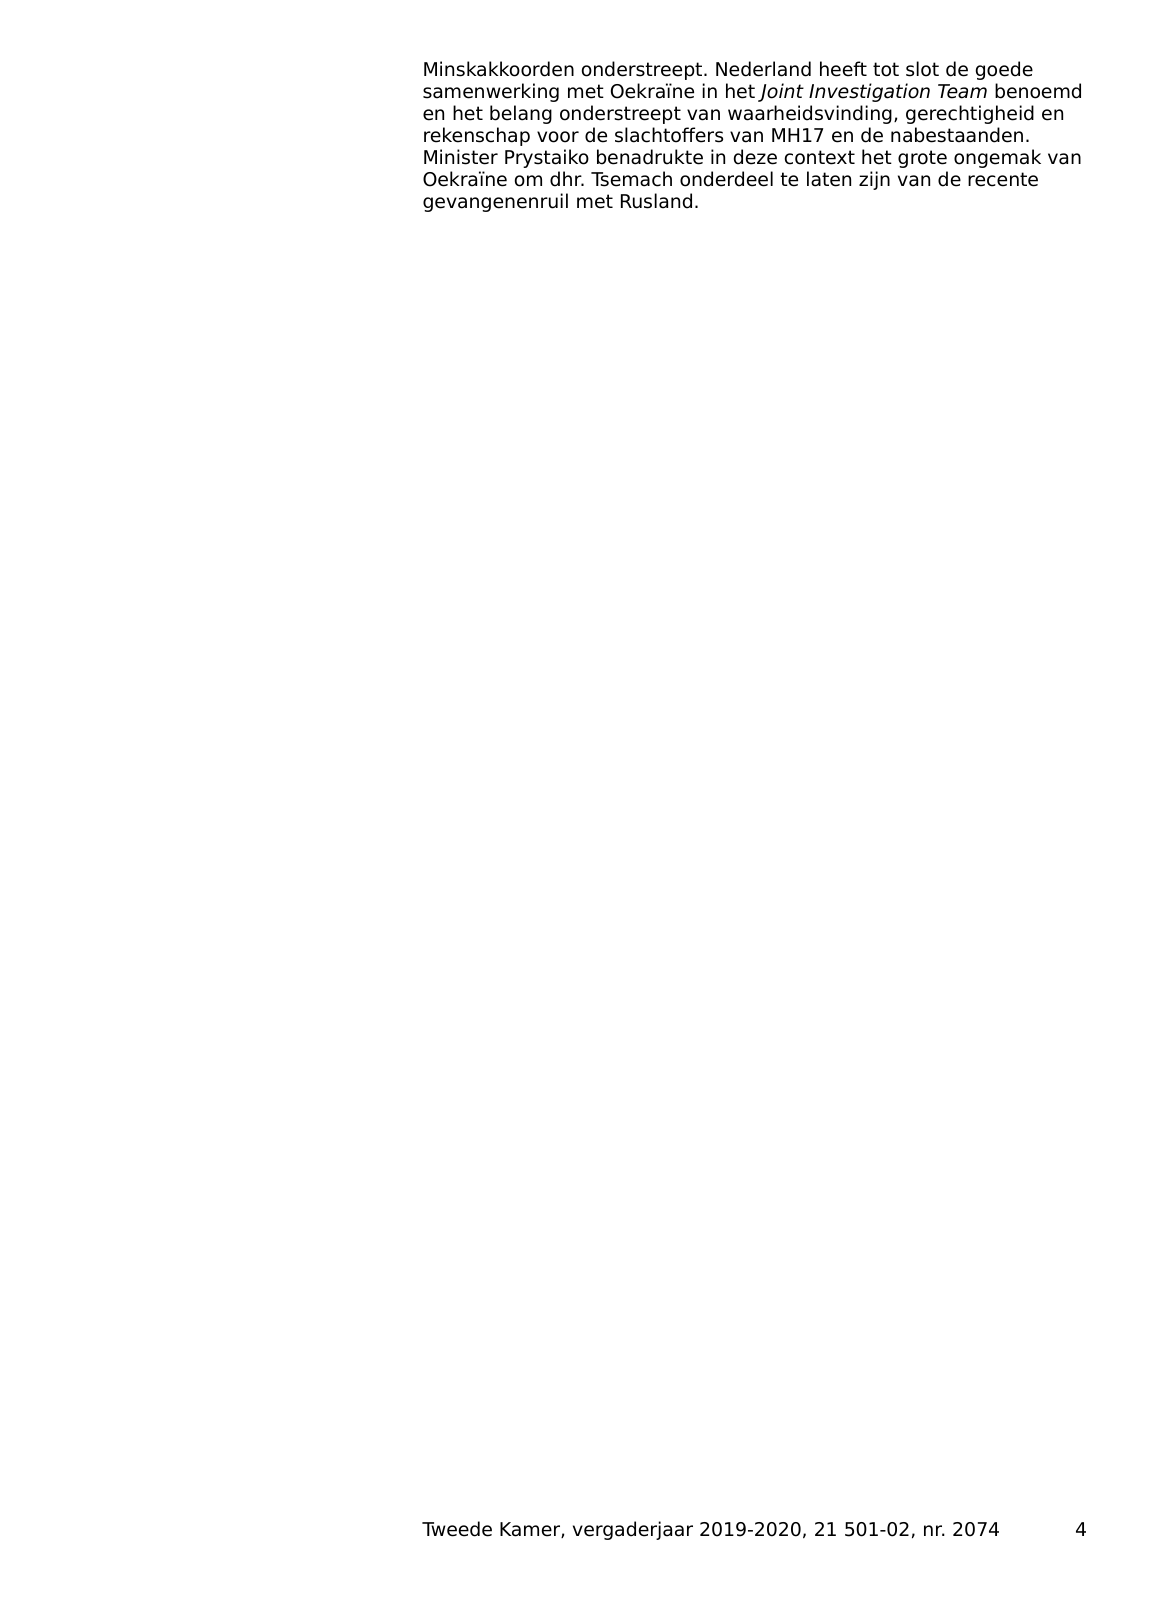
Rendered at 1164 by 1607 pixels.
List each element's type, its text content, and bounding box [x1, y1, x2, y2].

text Minskakkoorden onderstreept. Nederland heeft tot slot de goede samenwerking met Oekraïne in het Joint Investigation Team benoemd en het belang onderstreept van waarheidsvinding, gerechtigheid en rekenschap voor de slachtoffers van MH17 en de nabestaanden. Minister Prystaiko benadrukte in deze context het grote ongemak van Oekraïne om dhr. Tsemach onderdeel te laten zijn van de recente gevangenenruil met Rusland. [422, 59, 1087, 213]
